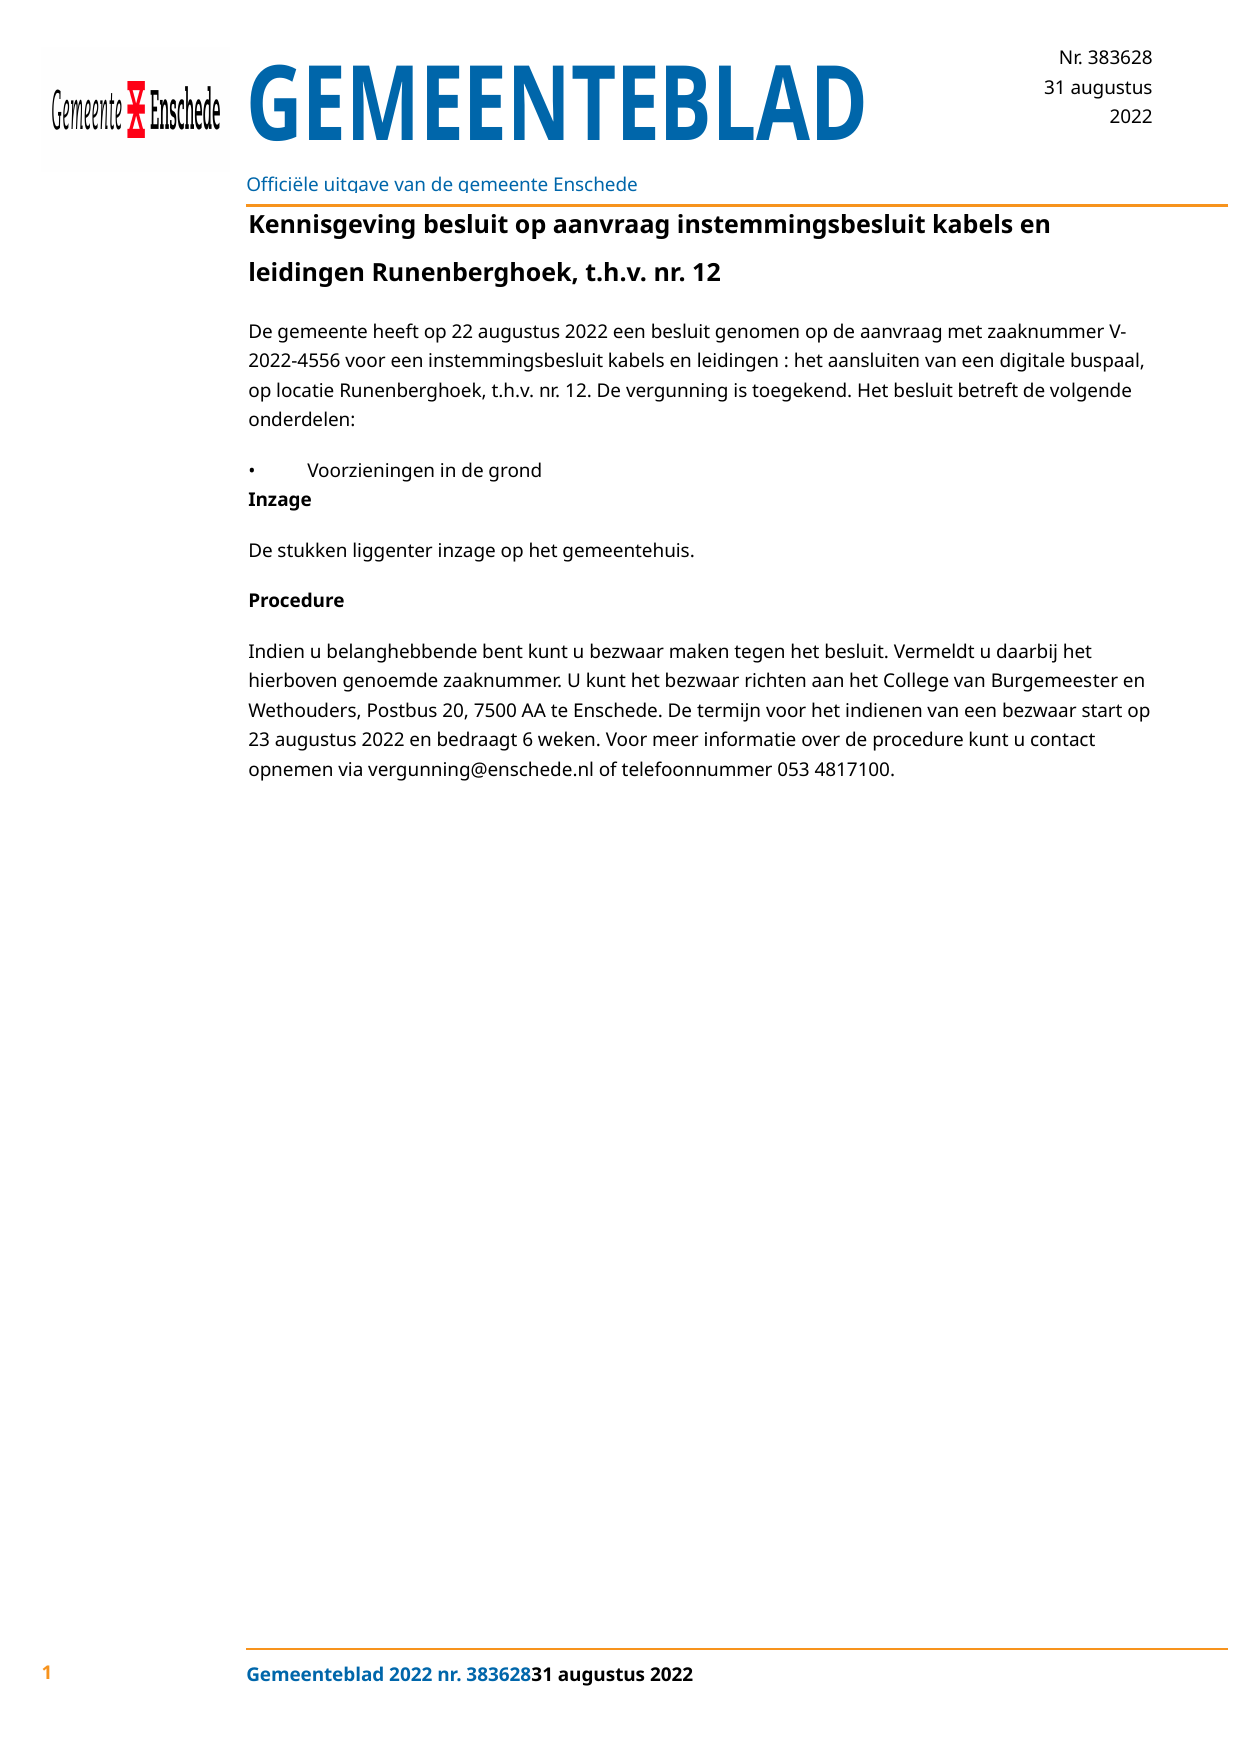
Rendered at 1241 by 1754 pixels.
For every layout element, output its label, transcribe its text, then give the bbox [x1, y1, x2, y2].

text De gemeente heeft op 22 augustus 2022 een besluit genomen op de aanvraag met zaaknummer V-2022-4556 voor een instemmingsbesluit kabels en leidingen : het aansluiten van een digitale buspaal, op locatie Runenberghoek, t.h.v. nr. 12. De vergunning is toegekend. Het besluit betreft de volgende onderdelen: [248, 318, 1152, 432]
text Indien u belanghebbende bent kunt u bezwaar maken tegen het besluit. Vermeldt u daarbij het hierboven genoemde zaaknummer. U kunt het bezwaar richten aan het College van Burgemees­ter en Wethouders, Postbus 20, 7500 AA te Enschede. De termijn voor het indienen van een bezwaar start op 23 augustus 2022 en bedraagt 6 weken. Voor meer informatie over de procedure kunt u contact opnemen via vergunning@enschede.nl of telefoonnummer 053 4817100. [248, 638, 1152, 782]
text De stukken liggenter inzage op het gemeentehuis. [248, 537, 1152, 563]
list Voorzieningen in de grond [248, 457, 1152, 483]
picture [41, 47, 231, 172]
text Inzage [248, 487, 1152, 512]
text Procedure [248, 587, 1152, 613]
text Kennisgeving besluit op aanvraag instemmingsbesluit kabels en leidingen Runenberghoek, t.h.v. nr. 12 [248, 207, 1152, 288]
